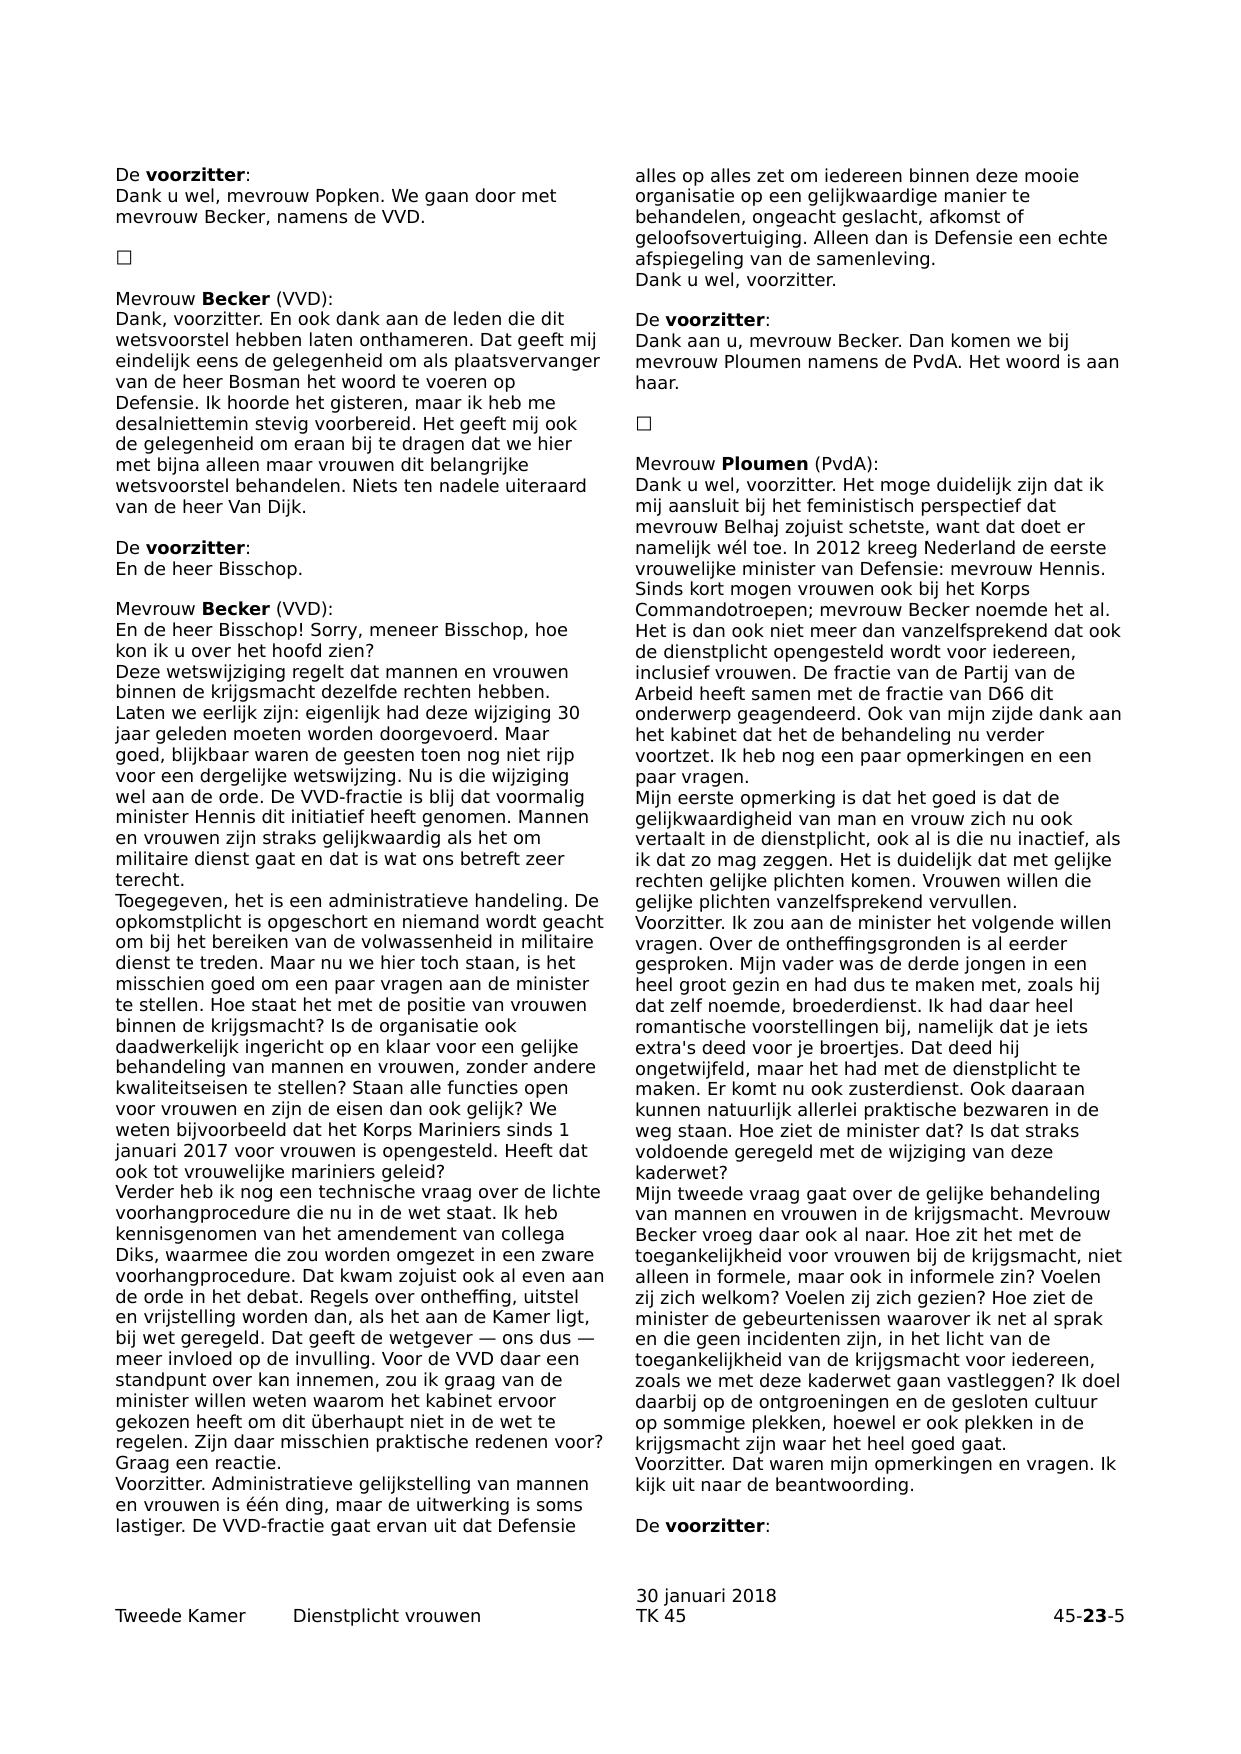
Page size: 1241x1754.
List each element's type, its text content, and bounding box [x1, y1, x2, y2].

text Mevrouw Becker (VVD): [115, 288, 605, 309]
text Voorzitter. Dat waren mijn opmerkingen en vragen. Ik kijk uit naar de beantwoording. [635, 1454, 1125, 1496]
text Dank, voorzitter. En ook dank aan de leden die dit wetsvoorstel hebben laten onthameren. Dat geeft mij eindelijk eens de gelegenheid om als plaatsvervanger van de heer Bosman het woord te voeren op Defensie. Ik hoorde het gisteren, maar ik heb me desalniettemin stevig voorbereid. Het geeft mij ook de gelegenheid om eraan bij te dragen dat we hier met bijna alleen maar vrouwen dit belangrijke wetsvoorstel behandelen. Niets ten nadele uiteraard van de heer Van Dijk. [115, 309, 605, 517]
text Dank u wel, mevrouw Popken. We gaan door met mevrouw Becker, namens de VVD. [115, 186, 605, 228]
text alles op alles zet om iedereen binnen deze mooie organisatie op een gelijkwaardige manier te behandelen, ongeacht geslacht, afkomst of geloofsovertuiging. Alleen dan is Defensie een echte afspiegeling van de samenleving. [635, 165, 1125, 269]
text De voorzitter: [635, 1516, 1125, 1537]
text Voorzitter. Ik zou aan de minister het volgende willen vragen. Over de ontheffingsgronden is al eerder gesproken. Mijn vader was de derde jongen in een heel groot gezin en had dus te maken met, zoals hij dat zelf noemde, broederdienst. Ik had daar heel romantische voorstellingen bij, namelijk dat je iets extra's deed voor je broertjes. Dat deed hij ongetwijfeld, maar het had met de dienstplicht te maken. Er komt nu ook zusterdienst. Ook daaraan kunnen natuurlijk allerlei praktische bezwaren in de weg staan. Hoe ziet de minister dat? Is dat straks voldoende geregeld met de wijziging van deze kaderwet? [635, 912, 1125, 1183]
text Toegegeven, het is een administratieve handeling. De opkomstplicht is opgeschort en niemand wordt geacht om bij het bereiken van de volwassenheid in militaire dienst te treden. Maar nu we hier toch staan, is het misschien goed om een paar vragen aan de minister te stellen. Hoe staat het met de positie van vrouwen binnen de krijgsmacht? Is de organisatie ook daadwerkelijk ingericht op en klaar voor een gelijke behandeling van mannen en vrouwen, zonder andere kwaliteitseisen te stellen? Staan alle functies open voor vrouwen en zijn de eisen dan ook gelijk? We weten bijvoorbeeld dat het Korps Mariniers sinds 1 januari 2017 voor vrouwen is opengesteld. Heeft dat ook tot vrouwelijke mariniers geleid? [115, 891, 605, 1182]
text Mevrouw Becker (VVD): [115, 599, 605, 620]
text Dank aan u, mevrouw Becker. Dan komen we bij mevrouw Ploumen namens de PvdA. Het woord is aan haar. [635, 331, 1125, 393]
text De voorzitter: [115, 165, 605, 186]
text De voorzitter: [635, 310, 1125, 331]
text En de heer Bisschop! Sorry, meneer Bisschop, hoe kon ik u over het hoofd zien? [115, 620, 605, 661]
text Mijn eerste opmerking is dat het goed is dat de gelijkwaardigheid van man en vrouw zich nu ook vertaalt in de dienstplicht, ook al is die nu inactief, als ik dat zo mag zeggen. Het is duidelijk dat met gelijke rechten gelijke plichten komen. Vrouwen willen die gelijke plichten vanzelfsprekend vervullen. [635, 787, 1125, 912]
text Dank u wel, voorzitter. [635, 269, 1125, 290]
text ⬜ [115, 248, 605, 268]
text Deze wetswijziging regelt dat mannen en vrouwen binnen de krijgsmacht dezelfde rechten hebben. Laten we eerlijk zijn: eigenlijk had deze wijziging 30 jaar geleden moeten worden doorgevoerd. Maar goed, blijkbaar waren de geesten toen nog niet rijp voor een dergelijke wetswijzing. Nu is die wijziging wel aan de orde. De VVD-fractie is blij dat voormalig minister Hennis dit initiatief heeft genomen. Mannen en vrouwen zijn straks gelijkwaardig als het om militaire dienst gaat en dat is wat ons betreft zeer terecht. [115, 661, 605, 891]
text Voorzitter. Administratieve gelijkstelling van mannen en vrouwen is één ding, maar de uitwerking is soms lastiger. De VVD-fractie gaat ervan uit dat Defensie [115, 1474, 605, 1536]
text ⬜ [635, 413, 1125, 434]
text Verder heb ik nog een technische vraag over de lichte voorhangprocedure die nu in de wet staat. Ik heb kennisgenomen van het amendement van collega Diks, waarmee die zou worden omgezet in een zware voorhangprocedure. Dat kwam zojuist ook al even aan de orde in het debat. Regels over ontheffing, uitstel en vrijstelling worden dan, als het aan de Kamer ligt, bij wet geregeld. Dat geeft de wetgever — ons dus — meer invloed op de invulling. Voor de VVD daar een standpunt over kan innemen, zou ik graag van de minister willen weten waarom het kabinet ervoor gekozen heeft om dit überhaupt niet in de wet te regelen. Zijn daar misschien praktische redenen voor? Graag een reactie. [115, 1182, 605, 1474]
text Dank u wel, voorzitter. Het moge duidelijk zijn dat ik mij aansluit bij het feministisch perspectief dat mevrouw Belhaj zojuist schetste, want dat doet er namelijk wél toe. In 2012 kreeg Nederland de eerste vrouwelijke minister van Defensie: mevrouw Hennis. Sinds kort mogen vrouwen ook bij het Korps Commandotroepen; mevrouw Becker noemde het al. Het is dan ook niet meer dan vanzelfsprekend dat ook de dienstplicht opengesteld wordt voor iedereen, inclusief vrouwen. De fractie van de Partij van de Arbeid heeft samen met de fractie van D66 dit onderwerp geagendeerd. Ook van mijn zijde dank aan het kabinet dat het de behandeling nu verder voortzet. Ik heb nog een paar opmerkingen en een paar vragen. [635, 475, 1125, 787]
text Mijn tweede vraag gaat over de gelijke behandeling van mannen en vrouwen in de krijgsmacht. Mevrouw Becker vroeg daar ook al naar. Hoe zit het met de toegankelijkheid voor vrouwen bij de krijgsmacht, niet alleen in formele, maar ook in informele zin? Voelen zij zich welkom? Voelen zij zich gezien? Hoe ziet de minister de gebeurtenissen waarover ik net al sprak en die geen incidenten zijn, in het licht van de toegankelijkheid van de krijgsmacht voor iedereen, zoals we met deze kaderwet gaan vastleggen? Ik doel daarbij op de ontgroeningen en de gesloten cultuur op sommige plekken, hoewel er ook plekken in de krijgsmacht zijn waar het heel goed gaat. [635, 1183, 1125, 1454]
text En de heer Bisschop. [115, 558, 605, 579]
text De voorzitter: [115, 537, 605, 558]
text Mevrouw Ploumen (PvdA): [635, 454, 1125, 475]
